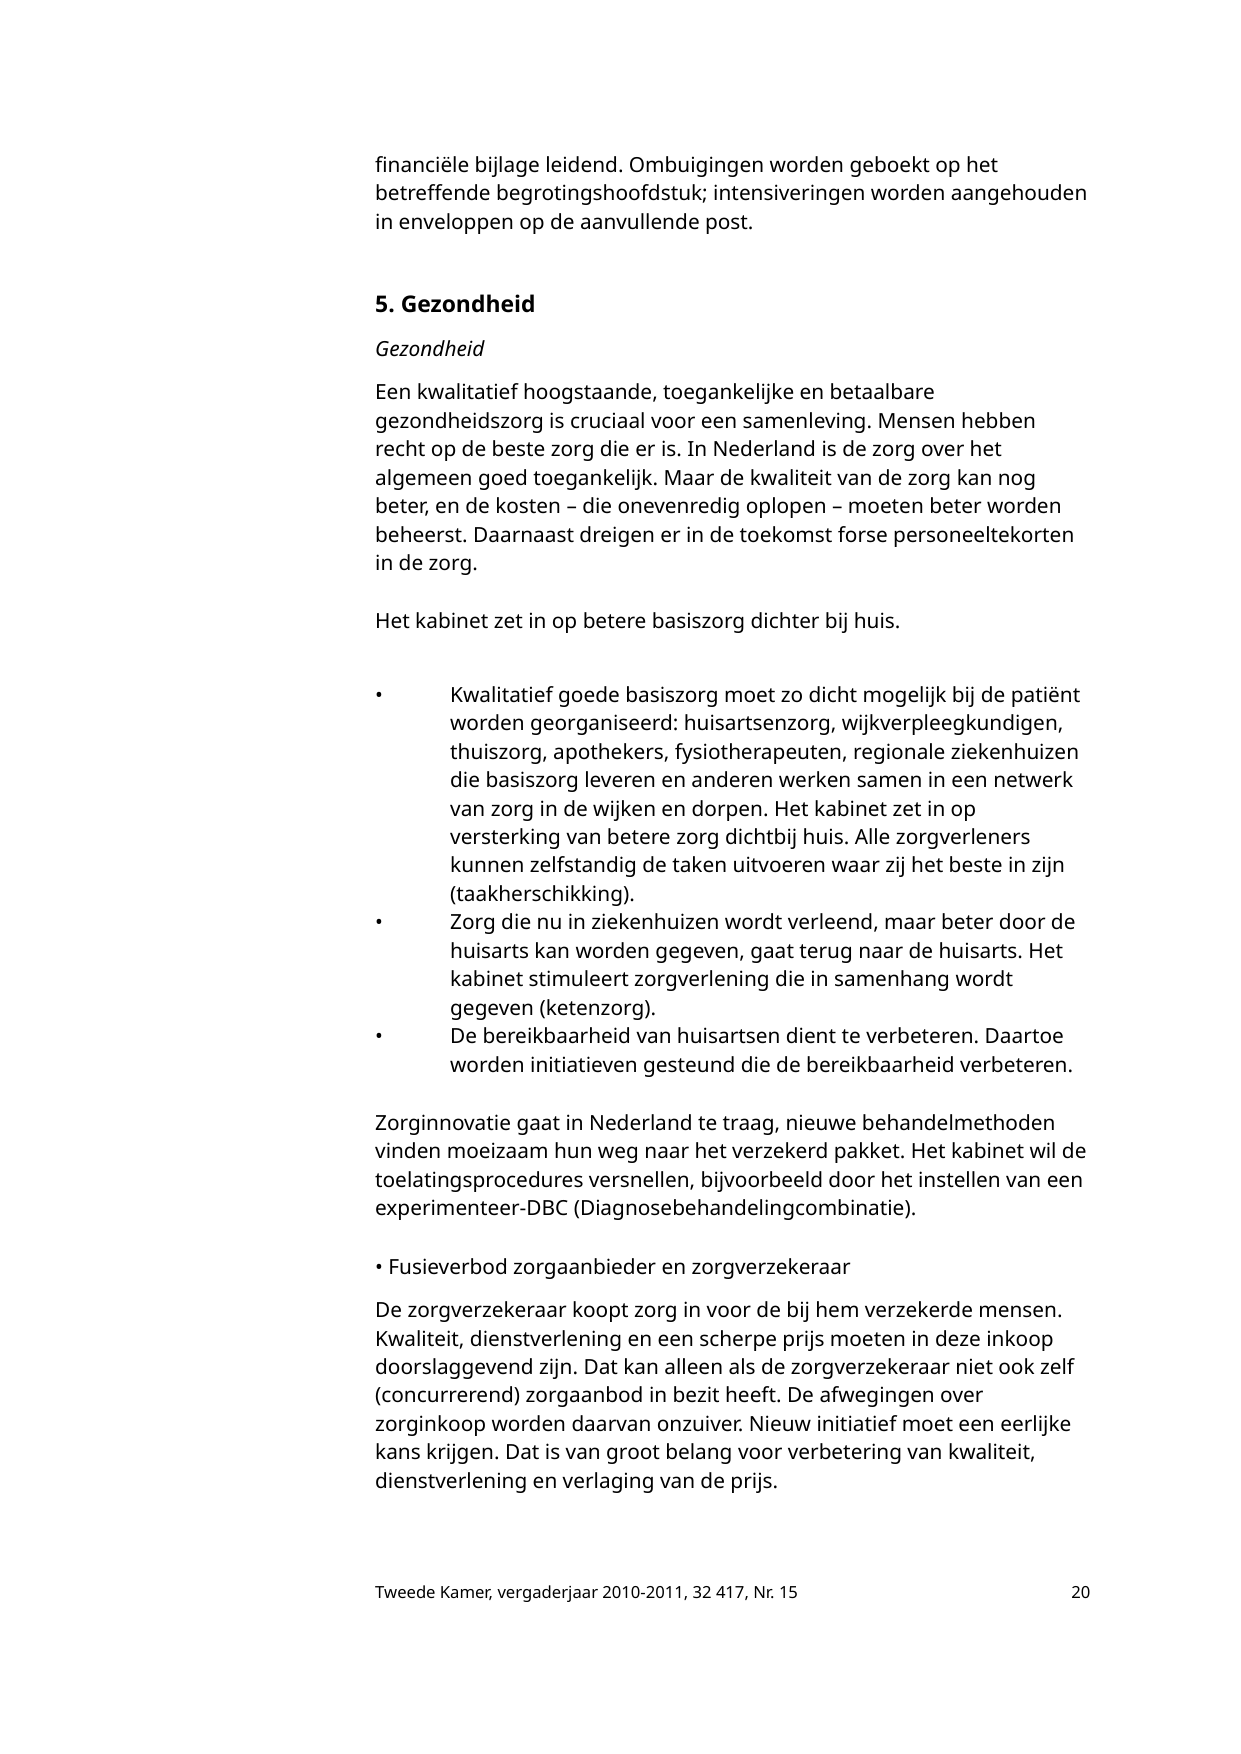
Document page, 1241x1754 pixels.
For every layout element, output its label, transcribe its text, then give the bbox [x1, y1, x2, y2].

text Zorginnovatie gaat in Nederland te traag, nieuwe behandelmethoden vinden moeizaam hun weg naar het verzekerd pakket. Het kabinet wil de toelatingsprocedures versnellen, bijvoorbeeld door het instellen van een experimenteer-DBC (Diagnosebehandelingcombinatie). [375, 1108, 1090, 1222]
text • Fusieverbod zorgaanbieder en zorgverzekeraar [375, 1252, 1090, 1280]
text Het kabinet zet in op betere basiszorg dichter bij huis. [375, 607, 1090, 635]
list Zorg die nu in ziekenhuizen wordt verleend, maar beter door de huisarts kan worden gegeven, gaat terug naar de huisarts. Het kabinet stimuleert zorgverlening die in samenhang wordt gegeven (ketenzorg). [375, 907, 1090, 1021]
text Een kwalitatief hoogstaande, toegankelijke en betaalbare gezondheidszorg is cruciaal voor een samenleving. Mensen hebben recht op de beste zorg die er is. In Nederland is de zorg over het algemeen goed toegankelijk. Maar de kwaliteit van de zorg kan nog beter, en de kosten – die onevenredig oplopen – moeten beter worden beheerst. Daarnaast dreigen er in de toekomst forse personeeltekorten in de zorg. [375, 377, 1090, 577]
text Gezondheid [375, 334, 1090, 362]
text De zorgverzekeraar koopt zorg in voor de bij hem verzekerde mensen. Kwaliteit, dienstverlening en een scherpe prijs moeten in deze inkoop doorslaggevend zijn. Dat kan alleen als de zorgverzekeraar niet ook zelf (concurrerend) zorgaanbod in bezit heeft. De afwegingen over zorginkoop worden daarvan onzuiver. Nieuw initiatief moet een eerlijke kans krijgen. Dat is van groot belang voor verbetering van kwaliteit, dienstverlening en verlaging van de prijs. [375, 1295, 1090, 1494]
list Kwalitatief goede basiszorg moet zo dicht mogelijk bij de patiënt worden georganiseerd: huisartsenzorg, wijkverpleegkundigen, thuiszorg, apothekers, fysiotherapeuten, regionale ziekenhuizen die basiszorg leveren en anderen werken samen in een netwerk van zorg in de wijken en dorpen. Het kabinet zet in op versterking van betere zorg dichtbij huis. Alle zorgverleners kunnen zelfstandig de taken uitvoeren waar zij het beste in zijn (taakherschikking). [375, 680, 1090, 907]
subtitle 5. Gezondheid [375, 288, 1090, 319]
text financiële bijlage leidend. Ombuigingen worden geboekt op het betreffende begrotingshoofdstuk; intensiveringen worden aangehouden in enveloppen op de aanvullende post. [375, 150, 1090, 235]
list De bereikbaarheid van huisartsen dient te verbeteren. Daartoe worden initiatieven gesteund die de bereikbaarheid verbeteren. [375, 1021, 1090, 1078]
